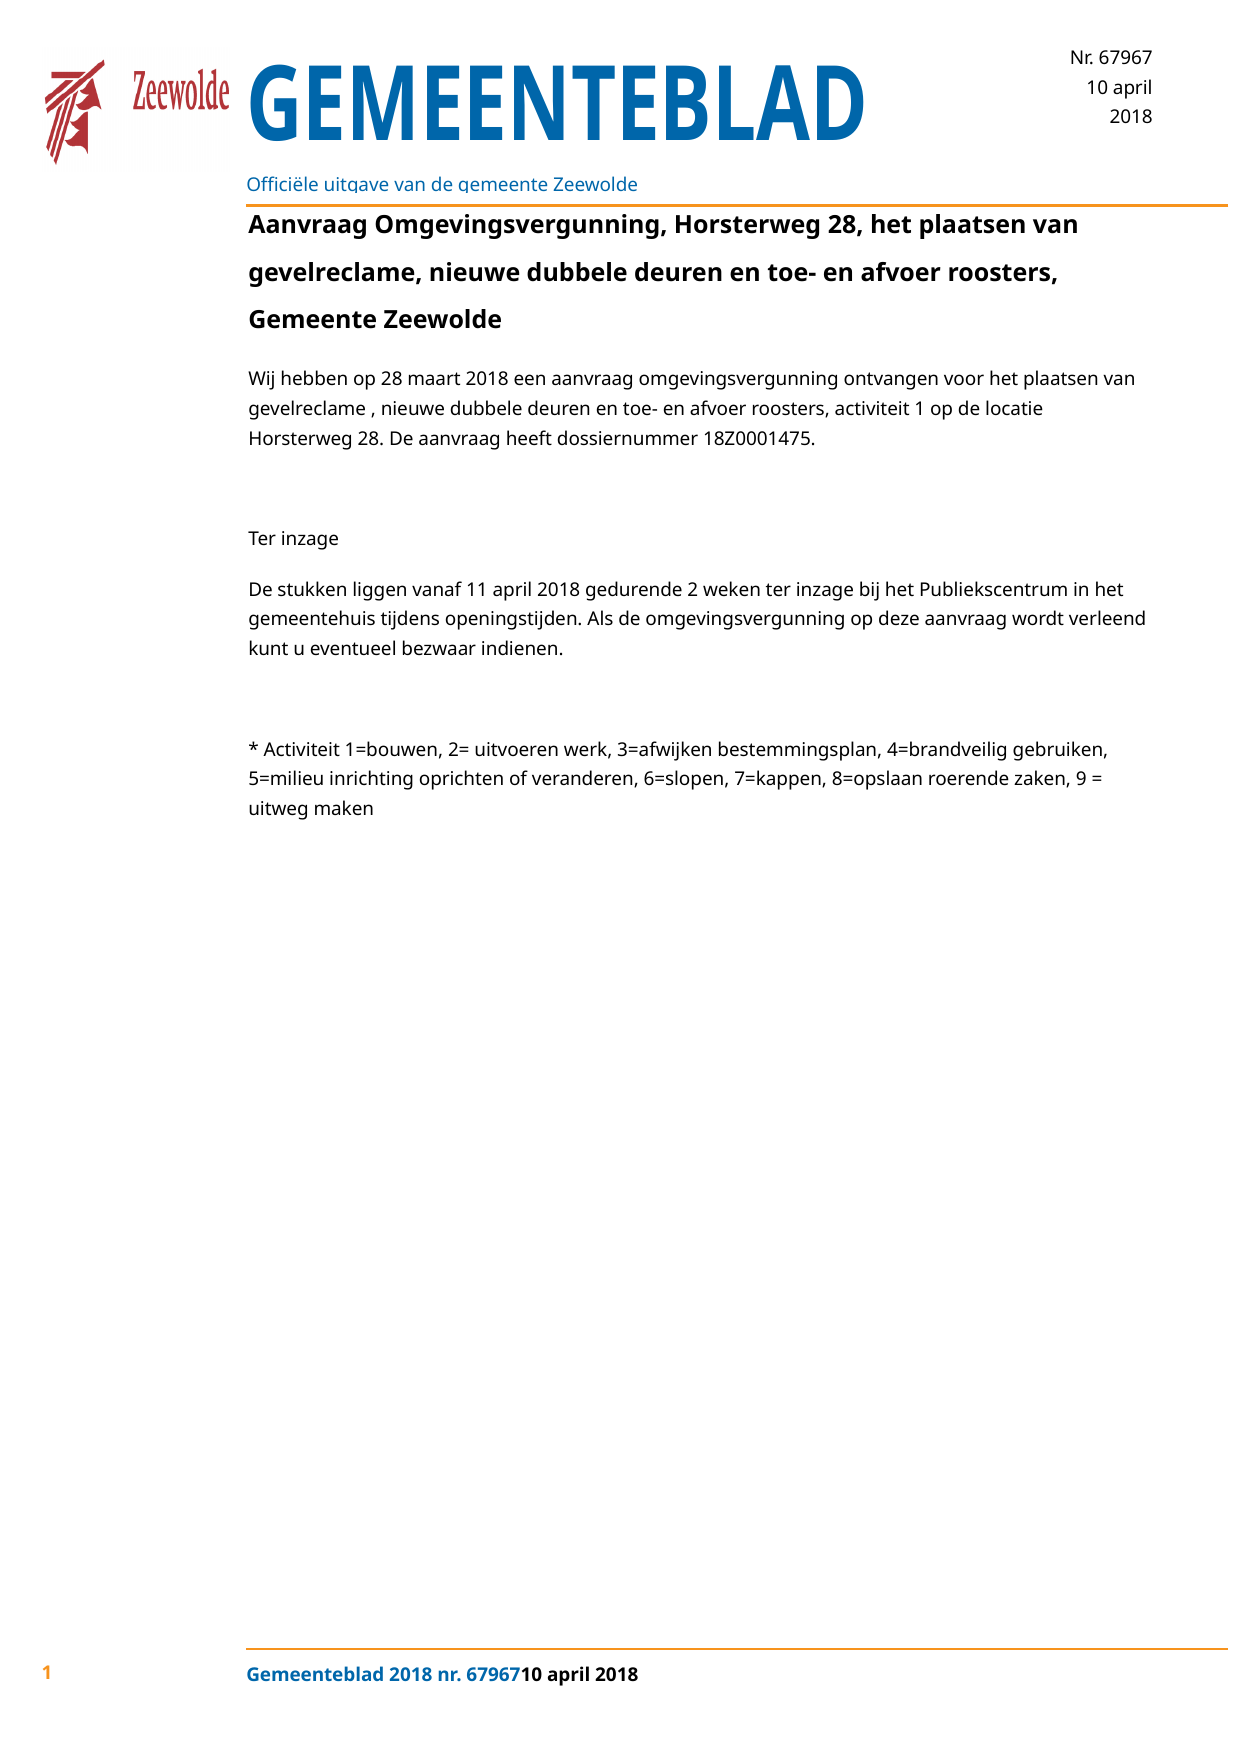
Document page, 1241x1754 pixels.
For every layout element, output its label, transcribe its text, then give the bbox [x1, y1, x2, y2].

text De stukken liggen vanaf 11 april 2018 gedurende 2 weken ter inzage bij het Publiekscentrum in het gemeentehuis tijdens openingstijden. Als de omgevingsvergunning op deze aanvraag wordt verleend kunt u eventueel bezwaar indienen. [248, 576, 1152, 661]
picture [41, 47, 231, 172]
text Aanvraag Omgevingsvergunning, Horsterweg 28, het plaatsen van gevelreclame, nieuwe dubbele deuren en toe- en afvoer roosters, Gemeente Zeewolde [248, 207, 1152, 336]
text Wij hebben op 28 maart 2018 een aanvraag omgevingsvergunning ontvangen voor het plaatsen van gevelreclame , nieuwe dubbele deuren en toe- en afvoer roosters, activiteit 1 op de locatie Horsterweg 28. De aanvraag heeft dossiernummer 18Z0001475. [248, 366, 1152, 450]
text Ter inzage [248, 526, 1152, 551]
text * Activiteit 1=bouwen, 2= uitvoeren werk, 3=afwijken bestemmingsplan, 4=brandveilig gebruiken, 5=milieu inrichting oprichten of veranderen, 6=slopen, 7=kappen, 8=opslaan roerende zaken, 9 = uitweg maken [248, 736, 1152, 821]
